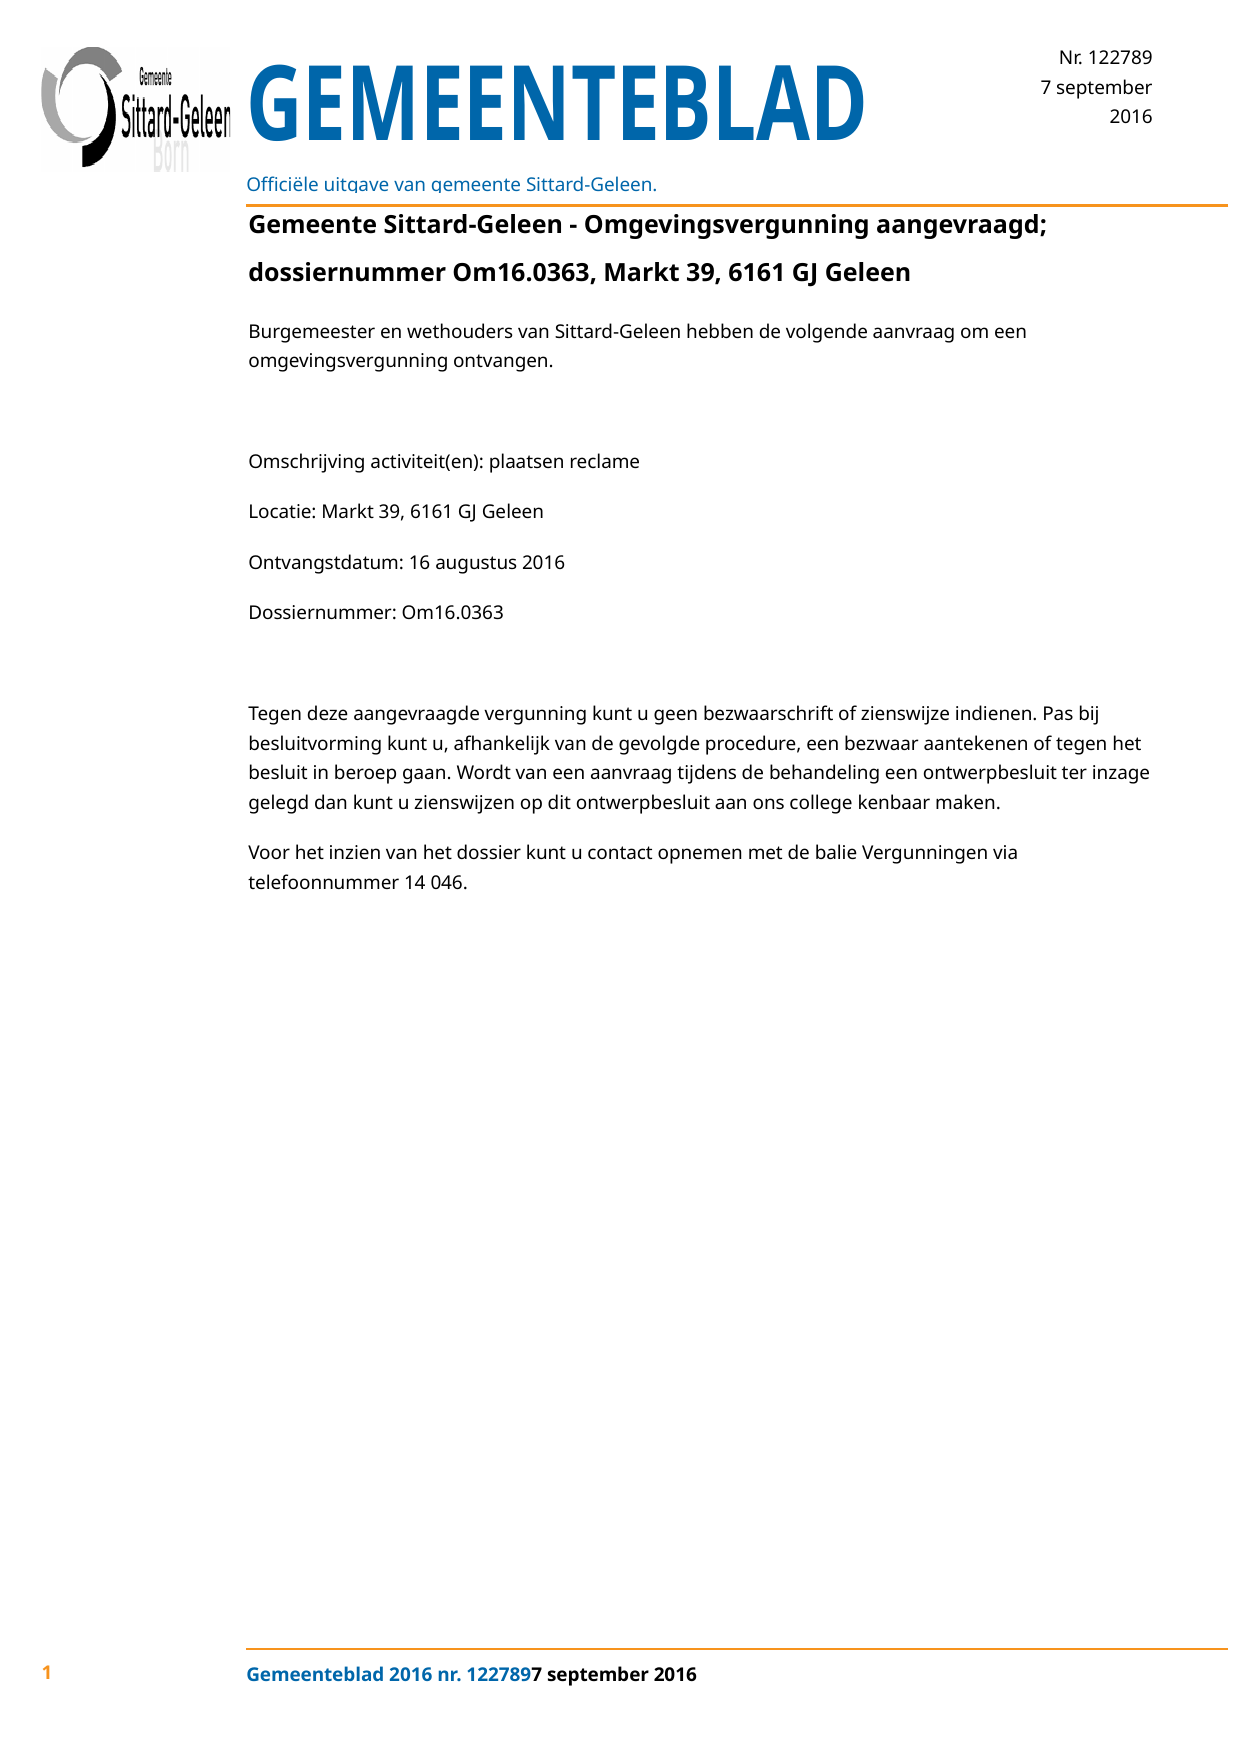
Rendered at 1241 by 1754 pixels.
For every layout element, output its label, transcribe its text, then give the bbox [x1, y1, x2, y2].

text Tegen deze aangevraagde vergunning kunt u geen bezwaarschrift of zienswijze indienen. Pas bij besluitvorming kunt u, afhankelijk van de gevolgde procedure, een bezwaar aantekenen of tegen het besluit in beroep gaan. Wordt van een aanvraag tijdens de behandeling een ontwerpbesluit ter inzage gelegd dan kunt u zienswijzen op dit ontwerpbesluit aan ons college kenbaar maken. [248, 700, 1152, 815]
text Dossiernummer: Om16.0363 [248, 599, 1152, 625]
text Gemeente Sittard-Geleen - Omgevingsvergunning aangevraagd; dossiernummer Om16.0363, Markt 39, 6161 GJ Geleen [248, 207, 1152, 288]
text Omschrijving activiteit(en): plaatsen reclame [248, 448, 1152, 474]
text Locatie: Markt 39, 6161 GJ Geleen [248, 499, 1152, 524]
text Burgemeester en wethouders van Sittard-Geleen hebben de volgende aanvraag om een omgevingsvergunning ontvangen. [248, 318, 1152, 373]
text Voor het inzien van het dossier kunt u contact opnemen met de balie Vergunningen via telefoonnummer 14 046. [248, 839, 1152, 895]
text Ontvangstdatum: 16 augustus 2016 [248, 549, 1152, 575]
picture [41, 47, 231, 172]
